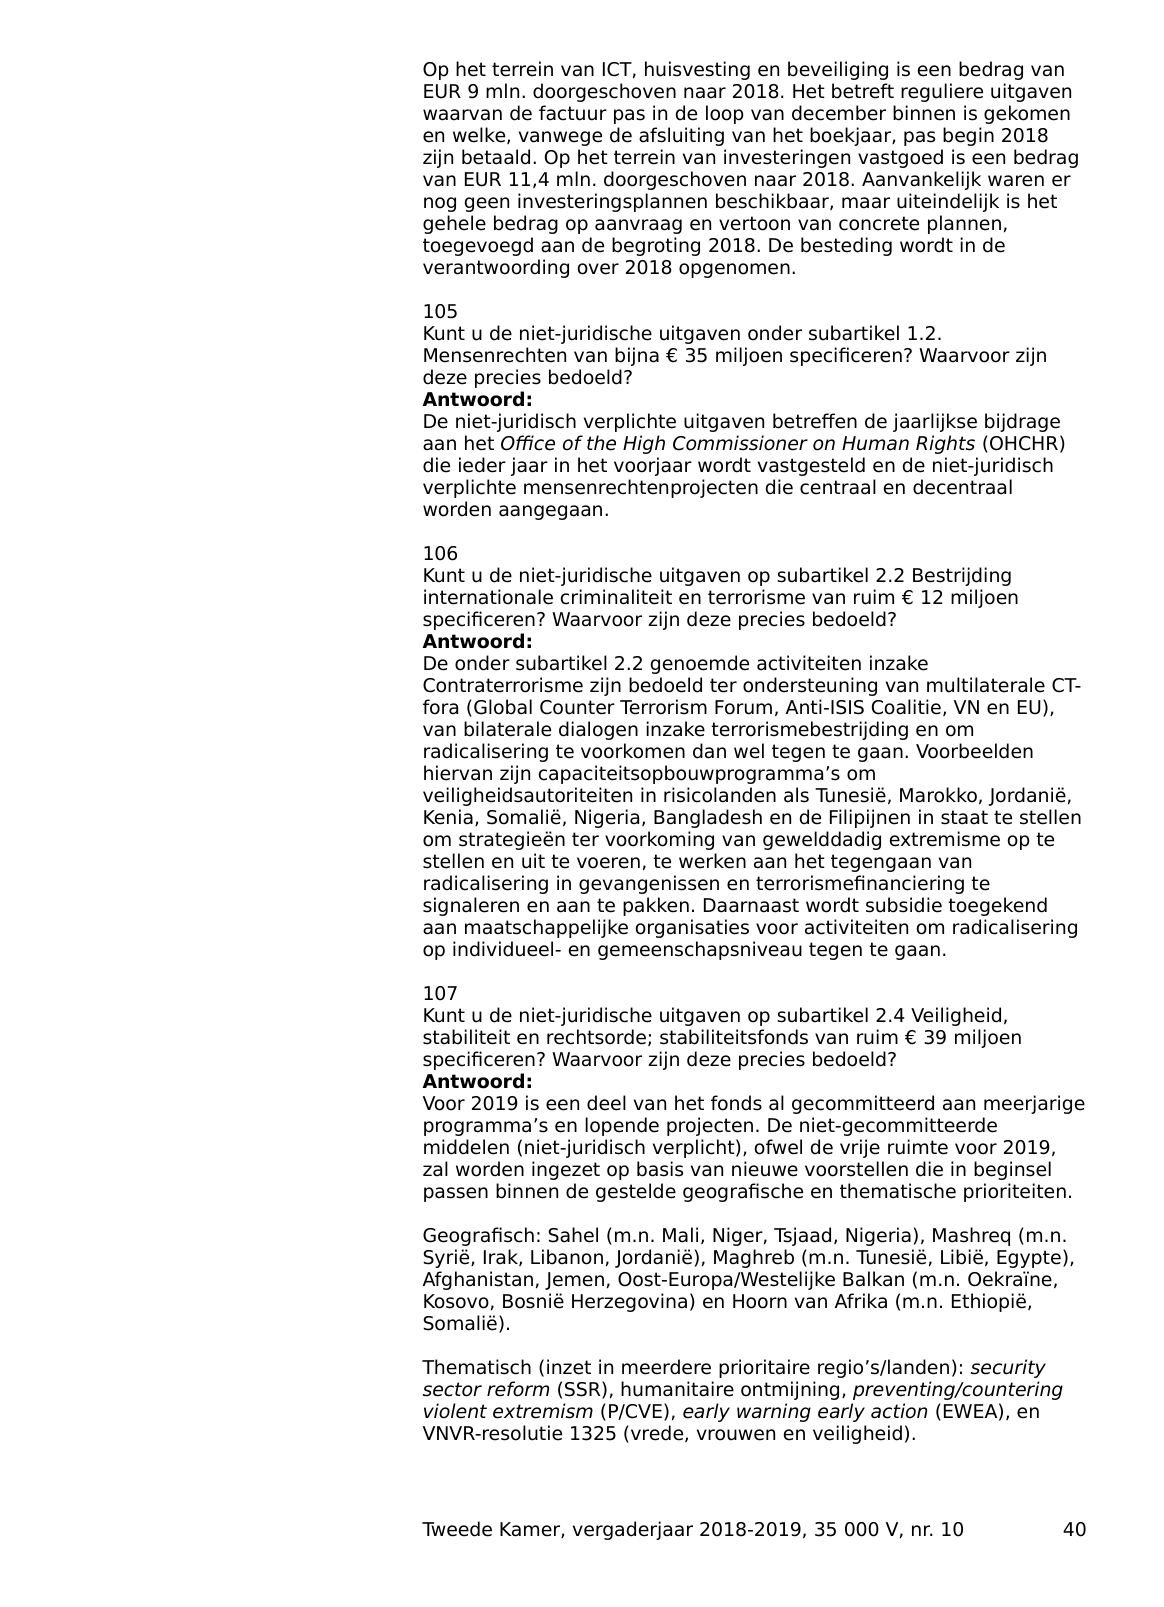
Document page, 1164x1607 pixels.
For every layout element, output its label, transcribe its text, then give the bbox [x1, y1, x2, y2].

text Antwoord: [422, 389, 1087, 411]
text Geografisch: Sahel (m.n. Mali, Niger, Tsjaad, Nigeria), Mashreq (m.n. Syrië, Irak, Libanon, Jordanië), Maghreb (m.n. Tunesië, Libië, Egypte), Afghanistan, Jemen, Oost-Europa/Westelijke Balkan (m.n. Oekraïne, Kosovo, Bosnië Herzegovina) en Hoorn van Afrika (m.n. Ethiopië, Somalië). [422, 1225, 1087, 1335]
text 107 [422, 983, 1087, 1005]
text Antwoord: [422, 631, 1087, 653]
text De onder subartikel 2.2 genoemde activiteiten inzake Contraterrorisme zijn bedoeld ter ondersteuning van multilaterale CT-fora (Global Counter Terrorism Forum, Anti-ISIS Coalitie, VN en EU), van bilaterale dialogen inzake terrorismebestrijding en om radicalisering te voorkomen dan wel tegen te gaan. Voorbeelden hiervan zijn capaciteitsopbouwprogramma’s om veiligheidsautoriteiten in risicolanden als Tunesië, Marokko, Jordanië, Kenia, Somalië, Nigeria, Bangladesh en de Filipijnen in staat te stellen om strategieën ter voorkoming van gewelddadig extremisme op te stellen en uit te voeren, te werken aan het tegengaan van radicalisering in gevangenissen en terrorismefinanciering te signaleren en aan te pakken. Daarnaast wordt subsidie toegekend aan maatschappelijke organisaties voor activiteiten om radicalisering op individueel- en gemeenschapsniveau tegen te gaan. [422, 653, 1087, 961]
text 105 [422, 301, 1087, 323]
text Antwoord: [422, 1071, 1087, 1093]
text Op het terrein van ICT, huisvesting en beveiliging is een bedrag van EUR 9 mln. doorgeschoven naar 2018. Het betreft reguliere uitgaven waarvan de factuur pas in de loop van december binnen is gekomen en welke, vanwege de afsluiting van het boekjaar, pas begin 2018 zijn betaald. Op het terrein van investeringen vastgoed is een bedrag van EUR 11,4 mln. doorgeschoven naar 2018. Aanvankelijk waren er nog geen investeringsplannen beschikbaar, maar uiteindelijk is het gehele bedrag op aanvraag en vertoon van concrete plannen, toegevoegd aan de begroting 2018. De besteding wordt in de verantwoording over 2018 opgenomen. [422, 59, 1087, 279]
text Kunt u de niet-juridische uitgaven op subartikel 2.2 Bestrijding internationale criminaliteit en terrorisme van ruim € 12 miljoen specificeren? Waarvoor zijn deze precies bedoeld? [422, 565, 1087, 631]
text Thematisch (inzet in meerdere prioritaire regio’s/landen): security sector reform (SSR), humanitaire ontmijning, preventing/countering violent extremism (P/CVE), early warning early action (EWEA), en VNVR-resolutie 1325 (vrede, vrouwen en veiligheid). [422, 1357, 1087, 1445]
text Kunt u de niet-juridische uitgaven onder subartikel 1.2. Mensenrechten van bijna € 35 miljoen specificeren? Waarvoor zijn deze precies bedoeld? [422, 323, 1087, 389]
text Voor 2019 is een deel van het fonds al gecommitteerd aan meerjarige programma’s en lopende projecten. De niet-gecommitteerde middelen (niet-juridisch verplicht), ofwel de vrije ruimte voor 2019, zal worden ingezet op basis van nieuwe voorstellen die in beginsel passen binnen de gestelde geografische en thematische prioriteiten. [422, 1093, 1087, 1203]
text 106 [422, 543, 1087, 565]
text Kunt u de niet-juridische uitgaven op subartikel 2.4 Veiligheid, stabiliteit en rechtsorde; stabiliteitsfonds van ruim € 39 miljoen specificeren? Waarvoor zijn deze precies bedoeld? [422, 1005, 1087, 1071]
text De niet-juridisch verplichte uitgaven betreffen de jaarlijkse bijdrage aan het Office of the High Commissioner on Human Rights (OHCHR) die ieder jaar in het voorjaar wordt vastgesteld en de niet-juridisch verplichte mensenrechtenprojecten die centraal en decentraal worden aangegaan. [422, 411, 1087, 521]
